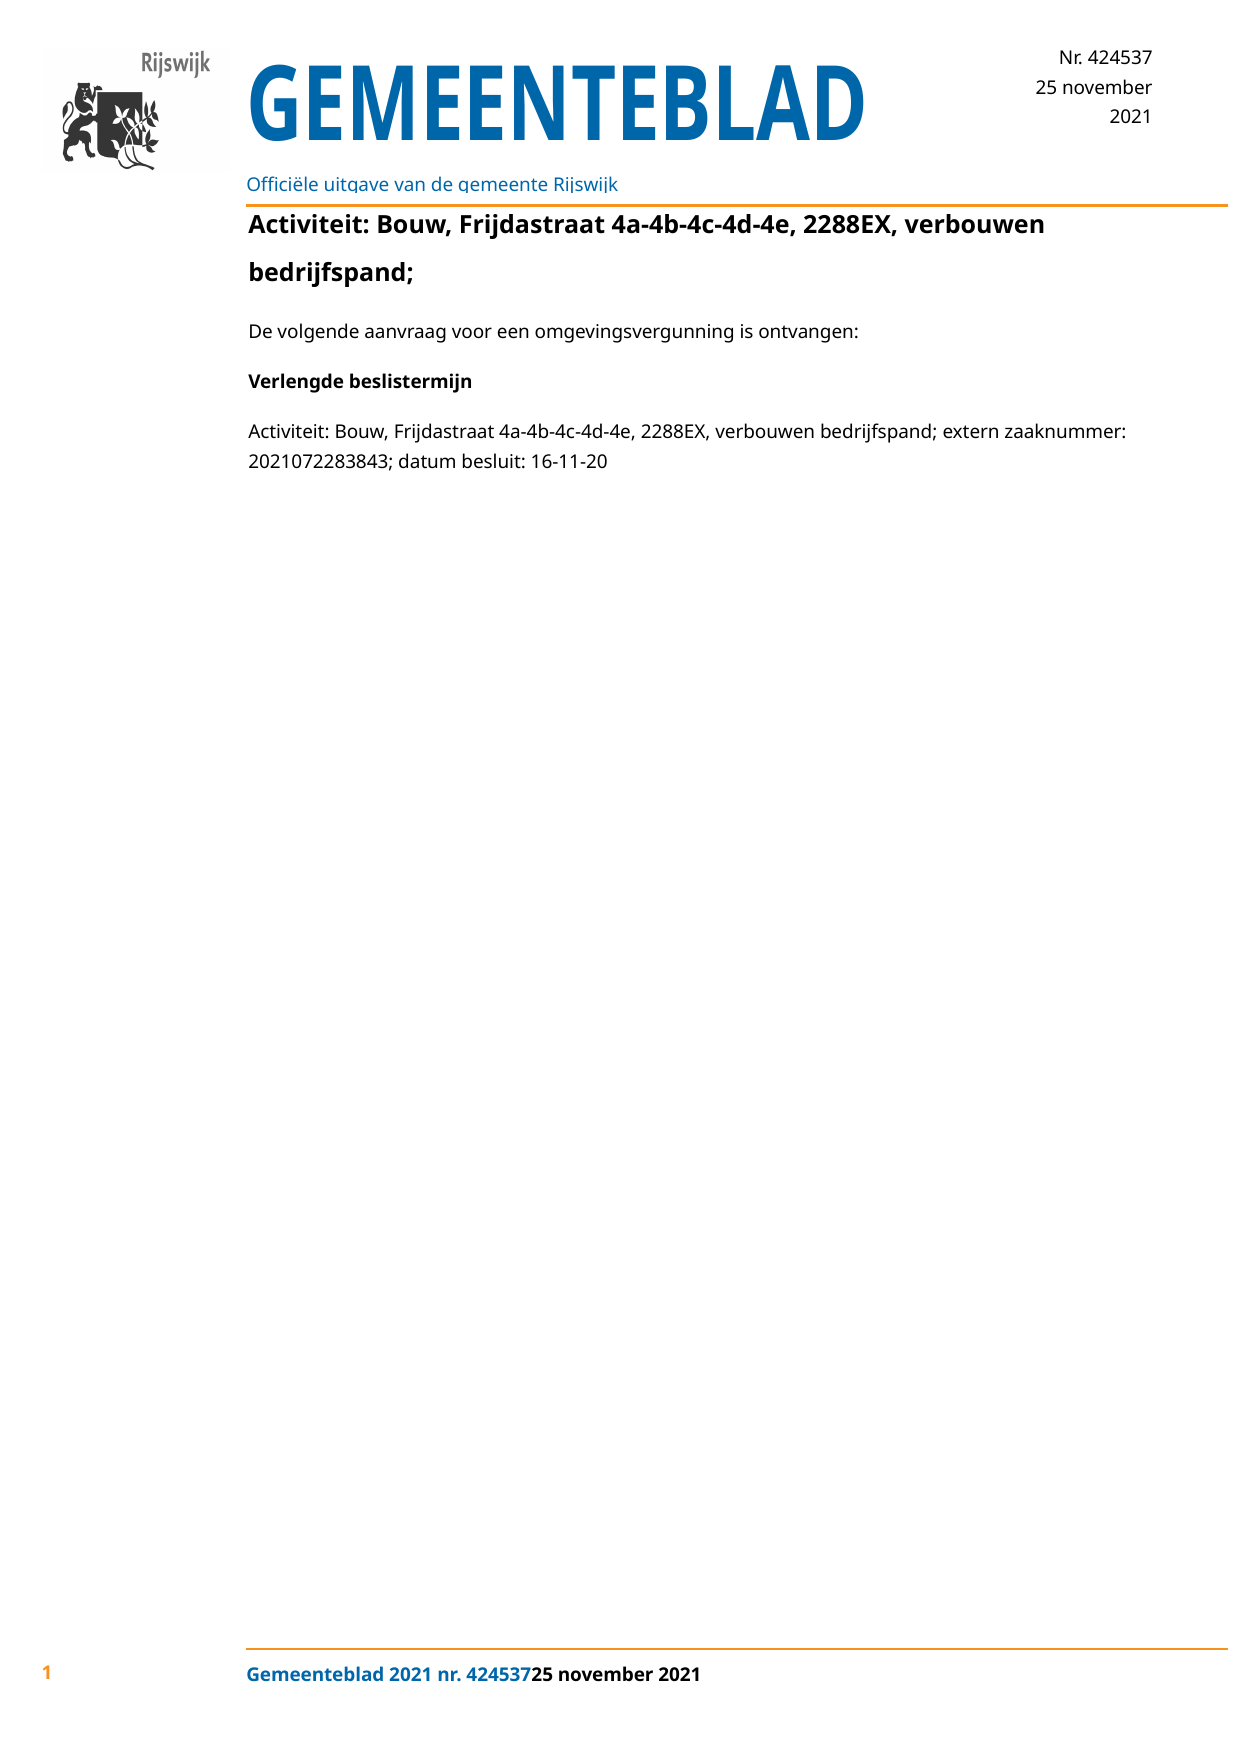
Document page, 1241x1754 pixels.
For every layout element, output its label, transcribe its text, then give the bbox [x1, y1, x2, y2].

text Activiteit: Bouw, Frijdastraat 4a-4b-4c-4d-4e, 2288EX, verbouwen bedrijfspand; extern zaaknummer: 2021072283843; datum besluit: 16-11-20 [248, 419, 1152, 474]
text De volgende aanvraag voor een omgevingsvergunning is ontvangen: [248, 318, 1152, 344]
text Verlengde beslistermijn [248, 368, 1152, 394]
picture [41, 47, 231, 172]
text Activiteit: Bouw, Frijdastraat 4a-4b-4c-4d-4e, 2288EX, verbouwen bedrijfspand; [248, 207, 1152, 288]
